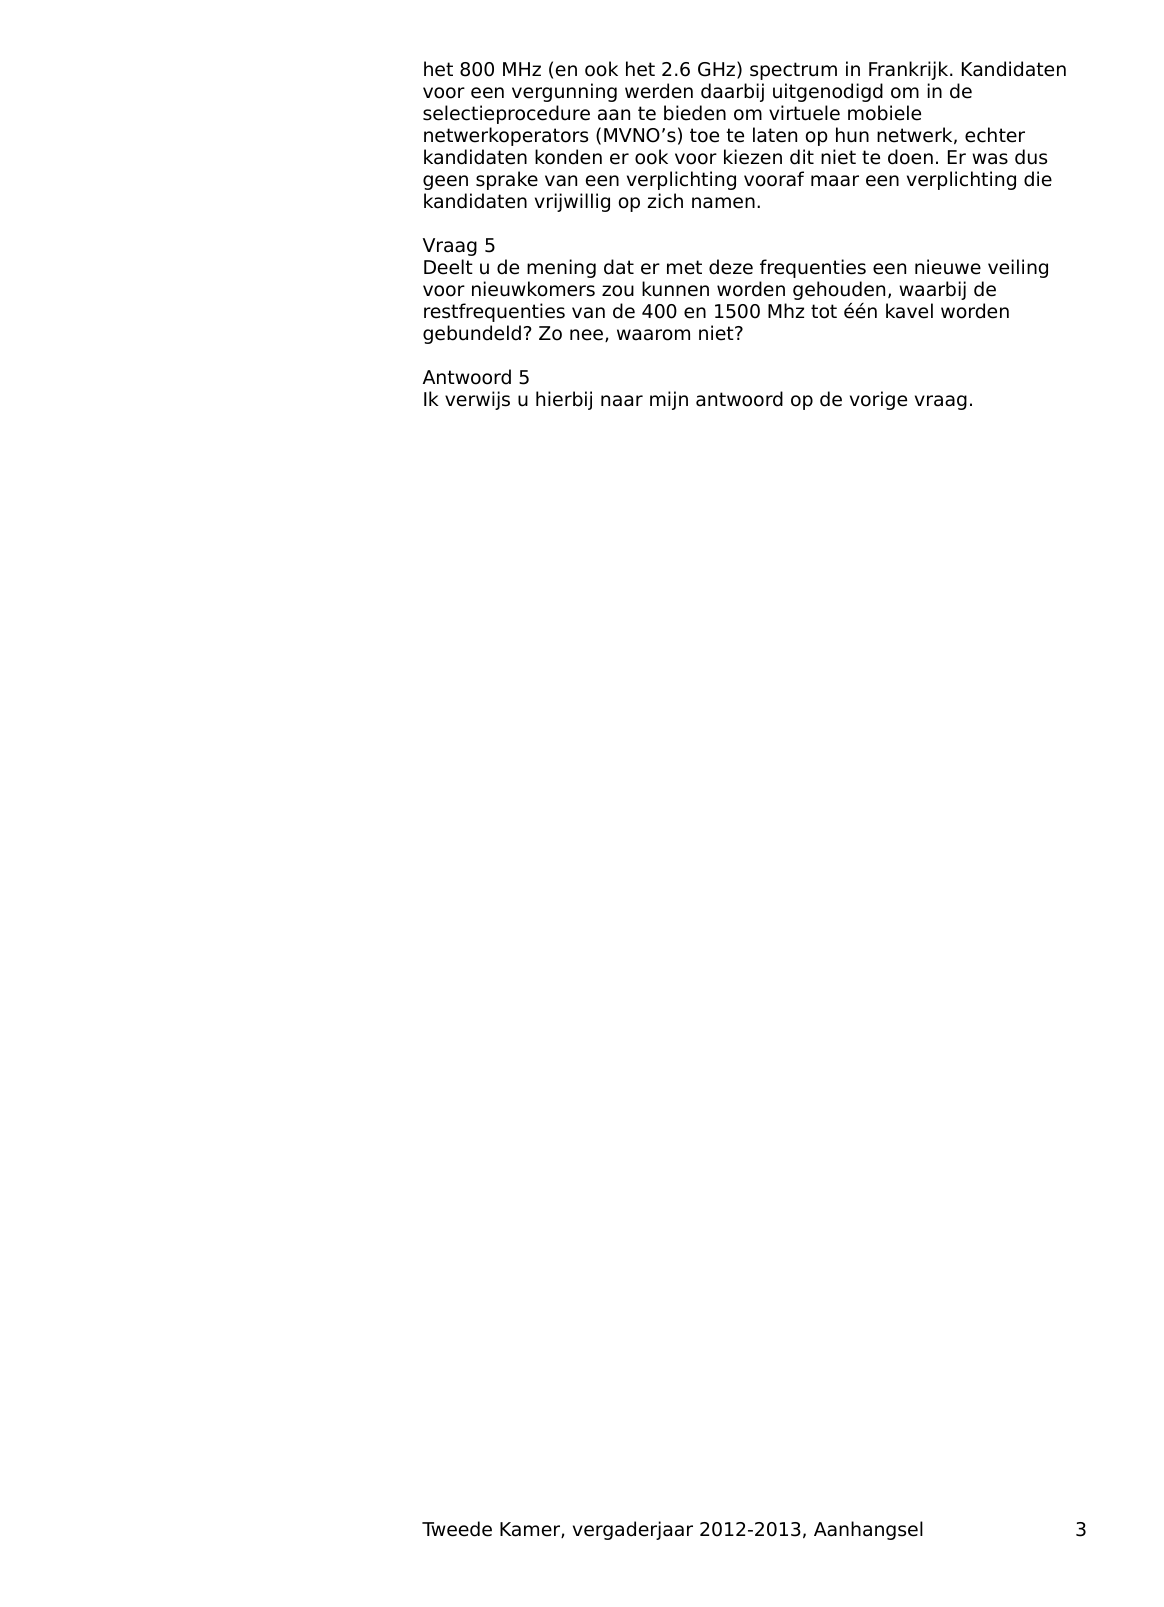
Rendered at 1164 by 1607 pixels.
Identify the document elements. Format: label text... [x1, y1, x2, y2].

text Ik verwijs u hierbij naar mijn antwoord op de vorige vraag. [422, 389, 1087, 411]
text Deelt u de mening dat er met deze frequenties een nieuwe veiling voor nieuwkomers zou kunnen worden gehouden, waarbij de restfrequenties van de 400 en 1500 Mhz tot één kavel worden gebundeld? Zo nee, waarom niet? [422, 257, 1087, 345]
text Vraag 5 [422, 235, 1087, 257]
text het 800 MHz (en ook het 2.6 GHz) spectrum in Frankrijk. Kandidaten voor een vergunning werden daarbij uitgenodigd om in de selectieprocedure aan te bieden om virtuele mobiele netwerkoperators (MVNO’s) toe te laten op hun netwerk, echter kandidaten konden er ook voor kiezen dit niet te doen. Er was dus geen sprake van een verplichting vooraf maar een verplichting die kandidaten vrijwillig op zich namen. [422, 59, 1087, 213]
text Antwoord 5 [422, 367, 1087, 389]
